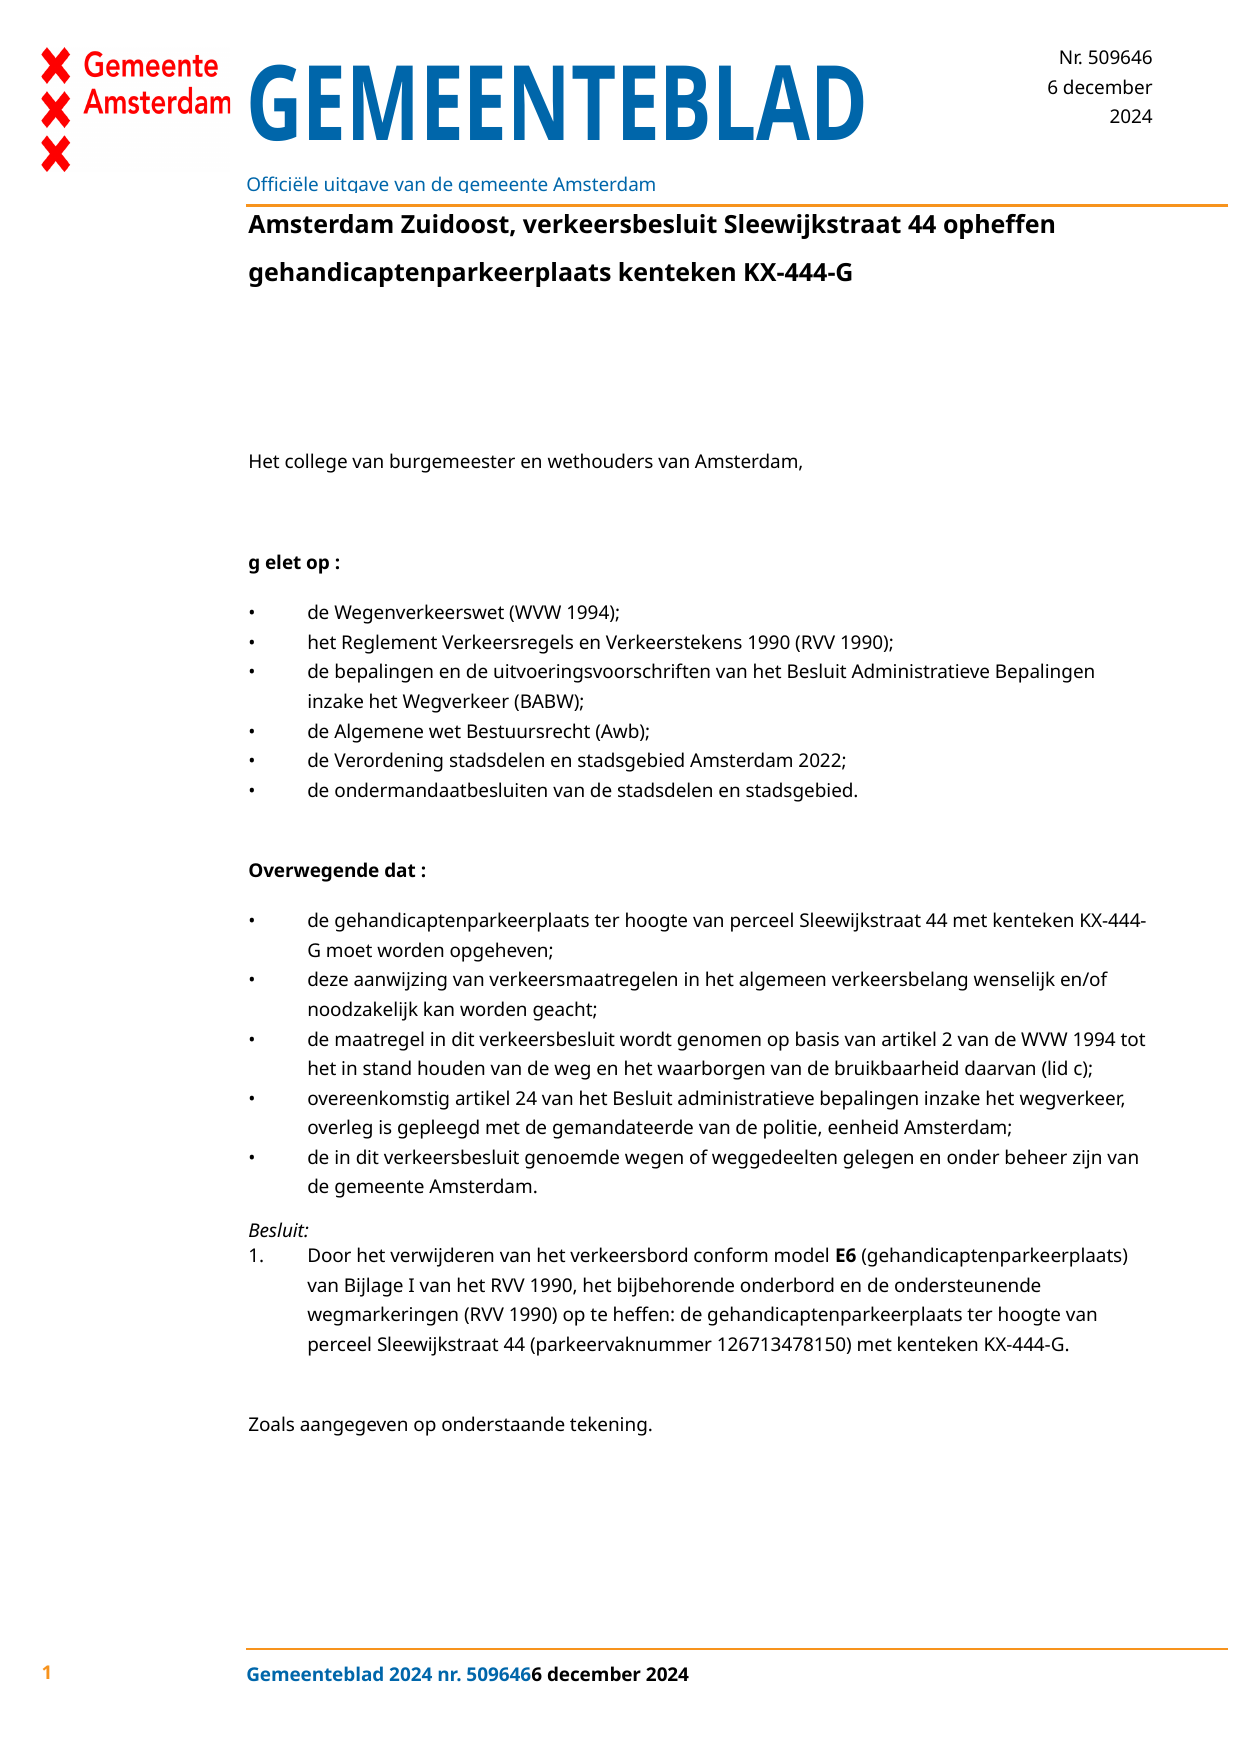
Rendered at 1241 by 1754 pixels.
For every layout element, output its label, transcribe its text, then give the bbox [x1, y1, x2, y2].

text g elet op : [248, 549, 1152, 575]
list de Algemene wet Bestuursrecht (Awb); [248, 718, 1152, 743]
list de gehandicaptenparkeerplaats ter hoogte van perceel Sleewijkstraat 44 met kenteken KX-444-G moet worden opgeheven; [248, 907, 1152, 963]
list Door het verwijderen van het verkeersbord conform model E6 (gehandicaptenparkeerplaats) van Bijlage I van het RVV 1990, het bijbehorende onderbord en de ondersteunende wegmarkeringen (RVV 1990) op te heffen: de gehandicaptenparkeerplaats ter hoogte van perceel Sleewijkstraat 44 (parkeervaknummer 126713478150) met kenteken KX-444-G. [248, 1242, 1152, 1357]
list de bepalingen en de uitvoeringsvoorschriften van het Besluit Administratieve Bepalingen inzake het Wegverkeer (BABW); [248, 659, 1152, 714]
list de maatregel in dit verkeersbesluit wordt genomen op basis van artikel 2 van de WVW 1994 tot het in stand houden van de weg en het waarborgen van de bruikbaarheid daarvan (lid c); [248, 1026, 1152, 1081]
text Zoals aangegeven op onderstaande tekening. [248, 1411, 1152, 1437]
list het Reglement Verkeersregels en Verkeerstekens 1990 (RVV 1990); [248, 629, 1152, 655]
text Het college van burgemeester en wethouders van Amsterdam, [248, 448, 1152, 474]
list de in dit verkeersbesluit genoemde wegen of weggedeelten gelegen en onder beheer zijn van de gemeente Amsterdam. [248, 1144, 1152, 1199]
picture [41, 47, 231, 172]
list overeenkomstig artikel 24 van het Besluit administratieve bepalingen inzake het wegverkeer, overleg is gepleegd met de gemandateerde van de politie, eenheid Amsterdam; [248, 1085, 1152, 1140]
text Overwegende dat : [248, 857, 1152, 883]
list de ondermandaatbesluiten van de stadsdelen en stadsgebied. [248, 777, 1152, 803]
text Amsterdam Zuidoost, verkeersbesluit Sleewijkstraat 44 opheffen gehandicaptenparkeerplaats kenteken KX-444-G [248, 207, 1152, 288]
text Besluit: [248, 1217, 1152, 1242]
list deze aanwijzing van verkeersmaatregelen in het algemeen verkeersbelang wenselijk en/of noodzakelijk kan worden geacht; [248, 967, 1152, 1022]
list de Wegenverkeerswet (WVW 1994); [248, 599, 1152, 625]
list de Verordening stadsdelen en stadsgebied Amsterdam 2022; [248, 747, 1152, 773]
